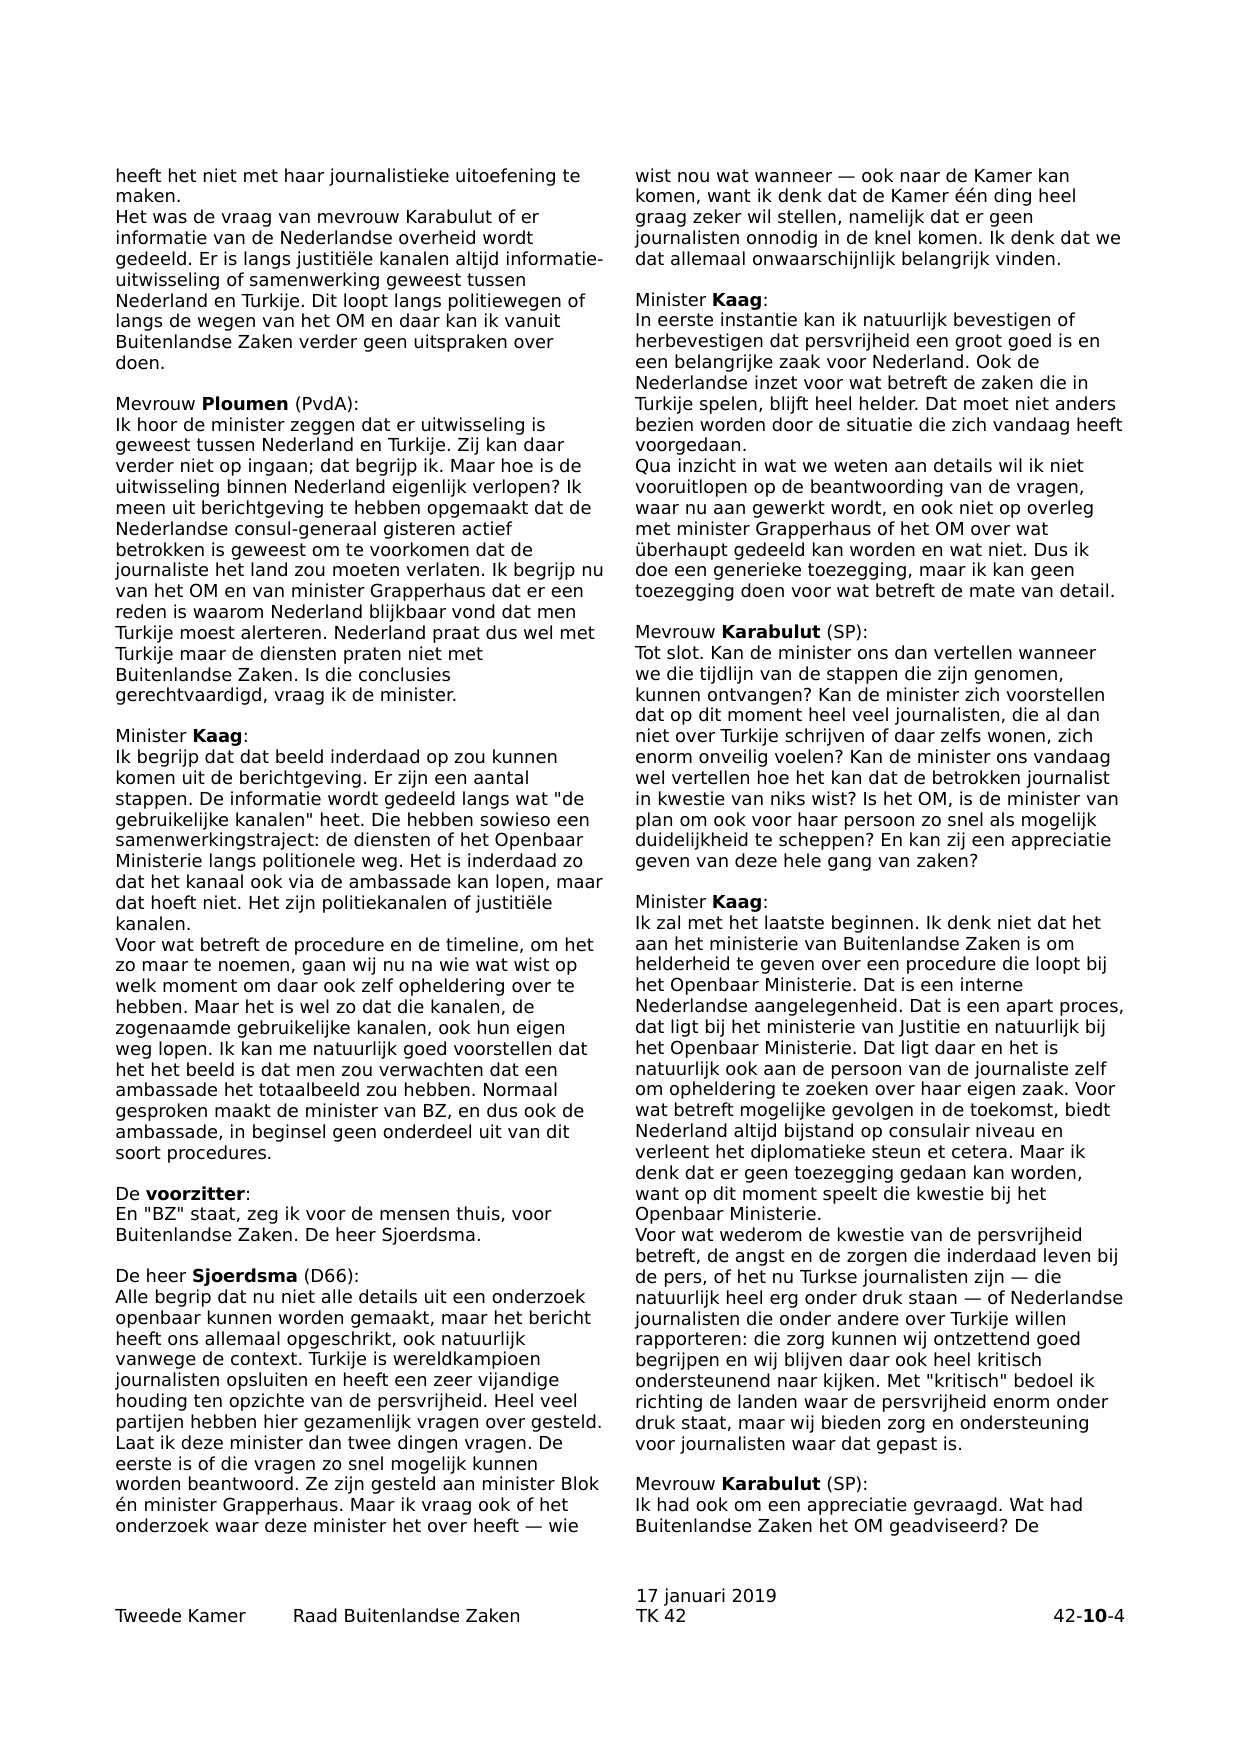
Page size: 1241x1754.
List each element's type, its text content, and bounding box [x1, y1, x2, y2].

text heeft het niet met haar journalistieke uitoefening te maken. [115, 165, 605, 207]
text Mevrouw Karabulut (SP): [635, 1474, 1125, 1495]
text Voor wat wederom de kwestie van de persvrijheid betreft, de angst en de zorgen die inderdaad leven bij de pers, of het nu Turkse journalisten zijn — die natuurlijk heel erg onder druk staan — of Nederlandse journalisten die onder andere over Turkije willen rapporteren: die zorg kunnen wij ontzettend goed begrijpen en wij blijven daar ook heel kritisch ondersteunend naar kijken. Met "kritisch" bedoel ik richting de landen waar de persvrijheid enorm onder druk staat, maar wij bieden zorg en ondersteuning voor journalisten waar dat gepast is. [635, 1225, 1125, 1454]
text Minister Kaag: [635, 289, 1125, 310]
text Voor wat betreft de procedure en de timeline, om het zo maar te noemen, gaan wij nu na wie wat wist op welk moment om daar ook zelf opheldering over te hebben. Maar het is wel zo dat die kanalen, de zogenaamde gebruikelijke kanalen, ook hun eigen weg lopen. Ik kan me natuurlijk goed voorstellen dat het het beeld is dat men zou verwachten dat een ambassade het totaalbeeld zou hebben. Normaal gesproken maakt de minister van BZ, en dus ook de ambassade, in beginsel geen onderdeel uit van dit soort procedures. [115, 934, 605, 1163]
text Ik begrijp dat dat beeld inderdaad op zou kunnen komen uit de berichtgeving. Er zijn een aantal stappen. De informatie wordt gedeeld langs wat "de gebruikelijke kanalen" heet. Die hebben sowieso een samenwerkingstraject: de diensten of het Openbaar Ministerie langs politionele weg. Het is inderdaad zo dat het kanaal ook via de ambassade kan lopen, maar dat hoeft niet. Het zijn politiekanalen of justitiële kanalen. [115, 747, 605, 934]
text En "BZ" staat, zeg ik voor de mensen thuis, voor Buitenlandse Zaken. De heer Sjoerdsma. [115, 1204, 605, 1246]
text Mevrouw Ploumen (PvdA): [115, 394, 605, 414]
text Ik zal met het laatste beginnen. Ik denk niet dat het aan het ministerie van Buitenlandse Zaken is om helderheid te geven over een procedure die loopt bij het Openbaar Ministerie. Dat is een interne Nederlandse aangelegenheid. Dat is een apart proces, dat ligt bij het ministerie van Justitie en natuurlijk bij het Openbaar Ministerie. Dat ligt daar en het is natuurlijk ook aan de persoon van de journaliste zelf om opheldering te zoeken over haar eigen zaak. Voor wat betreft mogelijke gevolgen in de toekomst, biedt Nederland altijd bijstand op consulair niveau en verleent het diplomatieke steun et cetera. Maar ik denk dat er geen toezegging gedaan kan worden, want op dit moment speelt die kwestie bij het Openbaar Ministerie. [635, 912, 1125, 1225]
text Alle begrip dat nu niet alle details uit een onderzoek openbaar kunnen worden gemaakt, maar het bericht heeft ons allemaal opgeschrikt, ook natuurlijk vanwege de context. Turkije is wereldkampioen journalisten opsluiten en heeft een zeer vijandige houding ten opzichte van de persvrijheid. Heel veel partijen hebben hier gezamenlijk vragen over gesteld. Laat ik deze minister dan twee dingen vragen. De eerste is of die vragen zo snel mogelijk kunnen worden beantwoord. Ze zijn gesteld aan minister Blok én minister Grapperhaus. Maar ik vraag ook of het onderzoek waar deze minister het over heeft — wie [115, 1287, 605, 1537]
text Ik hoor de minister zeggen dat er uitwisseling is geweest tussen Nederland en Turkije. Zij kan daar verder niet op ingaan; dat begrijp ik. Maar hoe is de uitwisseling binnen Nederland eigenlijk verlopen? Ik meen uit berichtgeving te hebben opgemaakt dat de Nederlandse consul-generaal gisteren actief betrokken is geweest om te voorkomen dat de journaliste het land zou moeten verlaten. Ik begrijp nu van het OM en van minister Grapperhaus dat er een reden is waarom Nederland blijkbaar vond dat men Turkije moest alerteren. Nederland praat dus wel met Turkije maar de diensten praten niet met Buitenlandse Zaken. Is die conclusies gerechtvaardigd, vraag ik de minister. [115, 414, 605, 706]
text Minister Kaag: [635, 892, 1125, 912]
text Minister Kaag: [115, 726, 605, 747]
text De voorzitter: [115, 1183, 605, 1204]
text Mevrouw Karabulut (SP): [635, 622, 1125, 643]
text De heer Sjoerdsma (D66): [115, 1266, 605, 1287]
text Ik had ook om een appreciatie gevraagd. Wat had Buitenlandse Zaken het OM geadviseerd? De [635, 1495, 1125, 1537]
text Tot slot. Kan de minister ons dan vertellen wanneer we die tijdlijn van de stappen die zijn genomen, kunnen ontvangen? Kan de minister zich voorstellen dat op dit moment heel veel journalisten, die al dan niet over Turkije schrijven of daar zelfs wonen, zich enorm onveilig voelen? Kan de minister ons vandaag wel vertellen hoe het kan dat de betrokken journalist in kwestie van niks wist? Is het OM, is de minister van plan om ook voor haar persoon zo snel als mogelijk duidelijkheid te scheppen? En kan zij een appreciatie geven van deze hele gang van zaken? [635, 643, 1125, 872]
text Het was de vraag van mevrouw Karabulut of er informatie van de Nederlandse overheid wordt gedeeld. Er is langs justitiële kanalen altijd informatie-uitwisseling of samenwerking geweest tussen Nederland en Turkije. Dit loopt langs politiewegen of langs de wegen van het OM en daar kan ik vanuit Buitenlandse Zaken verder geen uitspraken over doen. [115, 207, 605, 374]
text wist nou wat wanneer — ook naar de Kamer kan komen, want ik denk dat de Kamer één ding heel graag zeker wil stellen, namelijk dat er geen journalisten onnodig in de knel komen. Ik denk dat we dat allemaal onwaarschijnlijk belangrijk vinden. [635, 165, 1125, 269]
text In eerste instantie kan ik natuurlijk bevestigen of herbevestigen dat persvrijheid een groot goed is en een belangrijke zaak voor Nederland. Ook de Nederlandse inzet voor wat betreft de zaken die in Turkije spelen, blijft heel helder. Dat moet niet anders bezien worden door de situatie die zich vandaag heeft voorgedaan. [635, 310, 1125, 456]
text Qua inzicht in wat we weten aan details wil ik niet vooruitlopen op de beantwoording van de vragen, waar nu aan gewerkt wordt, en ook niet op overleg met minister Grapperhaus of het OM over wat überhaupt gedeeld kan worden en wat niet. Dus ik doe een generieke toezegging, maar ik kan geen toezegging doen voor wat betreft de mate van detail. [635, 456, 1125, 602]
